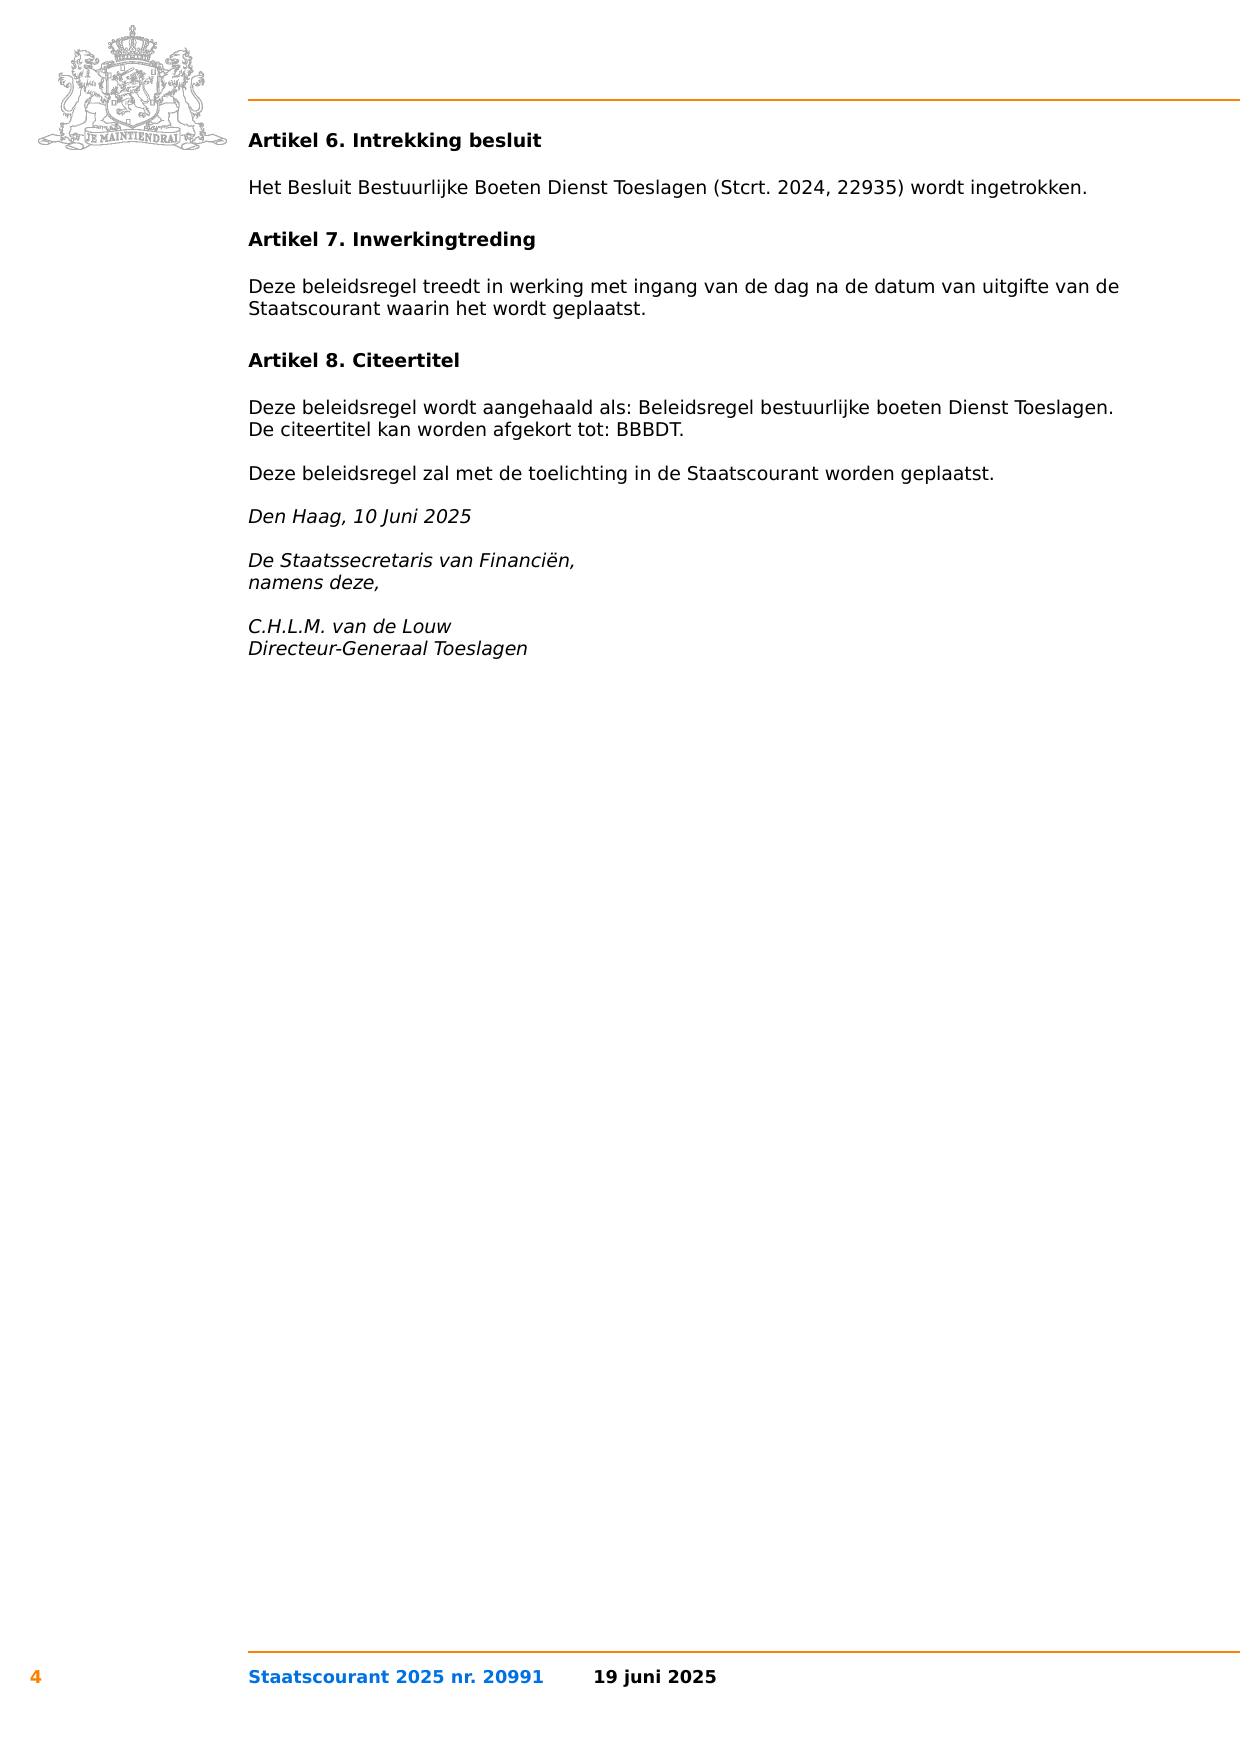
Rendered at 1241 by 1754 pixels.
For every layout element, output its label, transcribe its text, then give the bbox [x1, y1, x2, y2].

subtitle Artikel 8. Citeertitel [248, 350, 1163, 372]
subtitle Artikel 7. Inwerkingtreding [248, 229, 1163, 251]
text Deze beleidsregel wordt aangehaald als: Beleidsregel bestuurlijke boeten Dienst Toeslagen. [248, 397, 1163, 419]
text Het Besluit Bestuurlijke Boeten Dienst Toeslagen (Stcrt. 2024, 22935) wordt ingetrokken. [248, 177, 1163, 199]
text Den Haag, 10 Juni 2025 [248, 506, 1163, 528]
text Deze beleidsregel treedt in werking met ingang van de dag na de datum van uitgifte van de Staatscourant waarin het wordt geplaatst. [248, 276, 1163, 320]
subtitle Artikel 6. Intrekking besluit [248, 130, 1163, 152]
text Deze beleidsregel zal met de toelichting in de Staatscourant worden geplaatst. [248, 463, 1163, 484]
text De citeertitel kan worden afgekort tot: BBBDT. [248, 419, 1163, 441]
picture [38, 25, 227, 150]
text De Staatssecretaris van Financiën, namens deze, C.H.L.M. van de Louw Directeur-Generaal Toeslagen [248, 550, 1163, 660]
